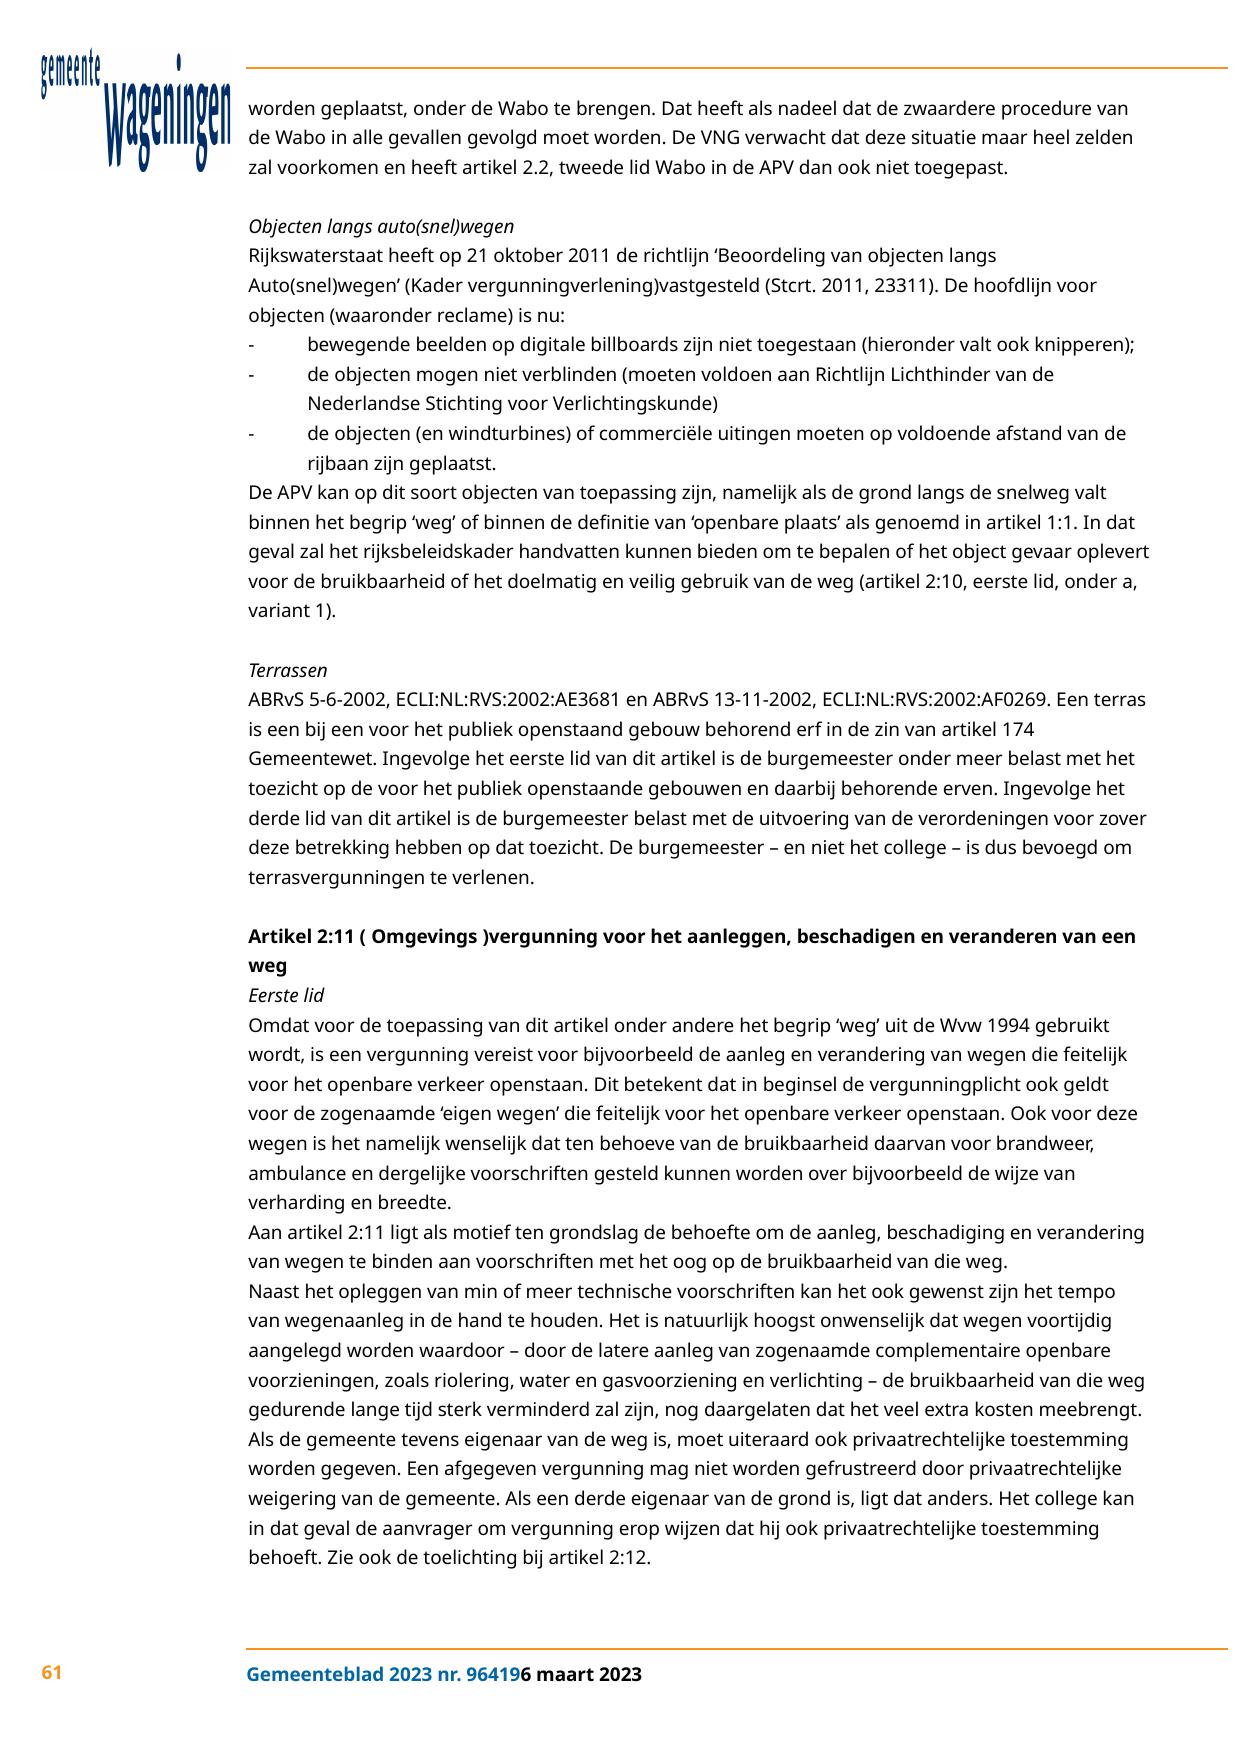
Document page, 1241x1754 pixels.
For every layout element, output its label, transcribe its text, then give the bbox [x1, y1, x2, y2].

text Als de gemeente tevens eigenaar van de weg is, moet uiteraard ook privaatrechtelijke toestemming worden gegeven. Een afgegeven vergunning mag niet worden gefrustreerd door privaatrechtelijke weigering van de gemeente. Als een derde eigenaar van de grond is, ligt dat anders. Het college kan in dat geval de aanvrager om vergunning erop wijzen dat hij ook privaatrechtelijke toestemming behoeft. Zie ook de toelichting bij artikel 2:12. [248, 1426, 1152, 1570]
text ABRvS 5-6-2002, ECLI:NL:RVS:2002:AE3681 en ABRvS 13-11-2002, ECLI:NL:RVS:2002:AF0269. Een terras is een bij een voor het publiek openstaand gebouw behorend erf in de zin van artikel 174 Gemeentewet. Ingevolge het eerste lid van dit artikel is de burgemeester onder meer belast met het toezicht op de voor het publiek openstaande gebouwen en daarbij behorende erven. Ingevolge het derde lid van dit artikel is de burgemeester belast met de uitvoering van de verordeningen voor zover deze betrekking hebben op dat toezicht. De burgemeester – en niet het college – is dus bevoegd om terrasvergunningen te verlenen. [248, 686, 1152, 890]
text Objecten langs auto(snel)wegen [248, 213, 1152, 239]
text Artikel 2:11 ( Omgevings )vergunning voor het aanleggen, beschadigen en veranderen van een weg [248, 923, 1152, 978]
text Rijkswaterstaat heeft op 21 oktober 2011 de richtlijn ‘Beoordeling van objecten langs Auto(snel)wegen’ (Kader vergunningverlening)vastgesteld (Stcrt. 2011, 23311). De hoofdlijn voor objecten (waaronder reclame) is nu: [248, 243, 1152, 328]
list bewegende beelden op digitale billboards zijn niet toegestaan (hieronder valt ook knipperen); [248, 331, 1152, 357]
text Naast het opleggen van min of meer technische voorschriften kan het ook gewenst zijn het tempo van wegenaanleg in de hand te houden. Het is natuurlijk hoogst onwenselijk dat wegen voortijdig aangelegd worden waardoor – door de latere aanleg van zogenaamde complementaire openbare voorzieningen, zoals riolering, water en gasvoorziening en verlichting – de bruikbaarheid van die weg gedurende lange tijd sterk verminderd zal zijn, nog daargelaten dat het veel extra kosten meebrengt. [248, 1278, 1152, 1422]
picture [41, 47, 231, 172]
text De APV kan op dit soort objecten van toepassing zijn, namelijk als de grond langs de snelweg valt binnen het begrip ‘weg’ of binnen de definitie van ‘openbare plaats’ als genoemd in artikel 1:1. In dat geval zal het rijksbeleidskader handvatten kunnen bieden om te bepalen of het object gevaar oplevert voor de bruikbaarheid of het doelmatig en veilig gebruik van de weg (artikel 2:10, eerste lid, onder a, variant 1). [248, 479, 1152, 623]
list de objecten (en windturbines) of commerciële uitingen moeten op voldoende afstand van de rijbaan zijn geplaatst. [248, 420, 1152, 476]
text Eerste lid [248, 982, 1152, 1008]
text Terrassen [248, 657, 1152, 683]
list de objecten mogen niet verblinden (moeten voldoen aan Richtlijn Lichthinder van de Nederlandse Stichting voor Verlichtingskunde) [248, 361, 1152, 416]
text Omdat voor de toepassing van dit artikel onder andere het begrip ‘weg’ uit de Wvw 1994 gebruikt wordt, is een vergunning vereist voor bijvoorbeeld de aanleg en verandering van wegen die feitelijk voor het openbare verkeer openstaan. Dit betekent dat in beginsel de vergunningplicht ook geldt voor de zogenaamde ‘eigen wegen’ die feitelijk voor het openbare verkeer openstaan. Ook voor deze wegen is het namelijk wenselijk dat ten behoeve van de bruikbaarheid daarvan voor brandweer, ambulance en dergelijke voorschriften gesteld kunnen worden over bijvoorbeeld de wijze van verharding en breedte. [248, 1012, 1152, 1215]
text Aan artikel 2:11 ligt als motief ten grondslag de behoefte om de aanleg, beschadiging en verandering van wegen te binden aan voorschriften met het oog op de bruikbaarheid van die weg. [248, 1219, 1152, 1274]
text worden geplaatst, onder de Wabo te brengen. Dat heeft als nadeel dat de zwaardere procedure van de Wabo in alle gevallen gevolgd moet worden. De VNG verwacht dat deze situatie maar heel zelden zal voorkomen en heeft artikel 2.2, tweede lid Wabo in de APV dan ook niet toegepast. [248, 95, 1152, 180]
